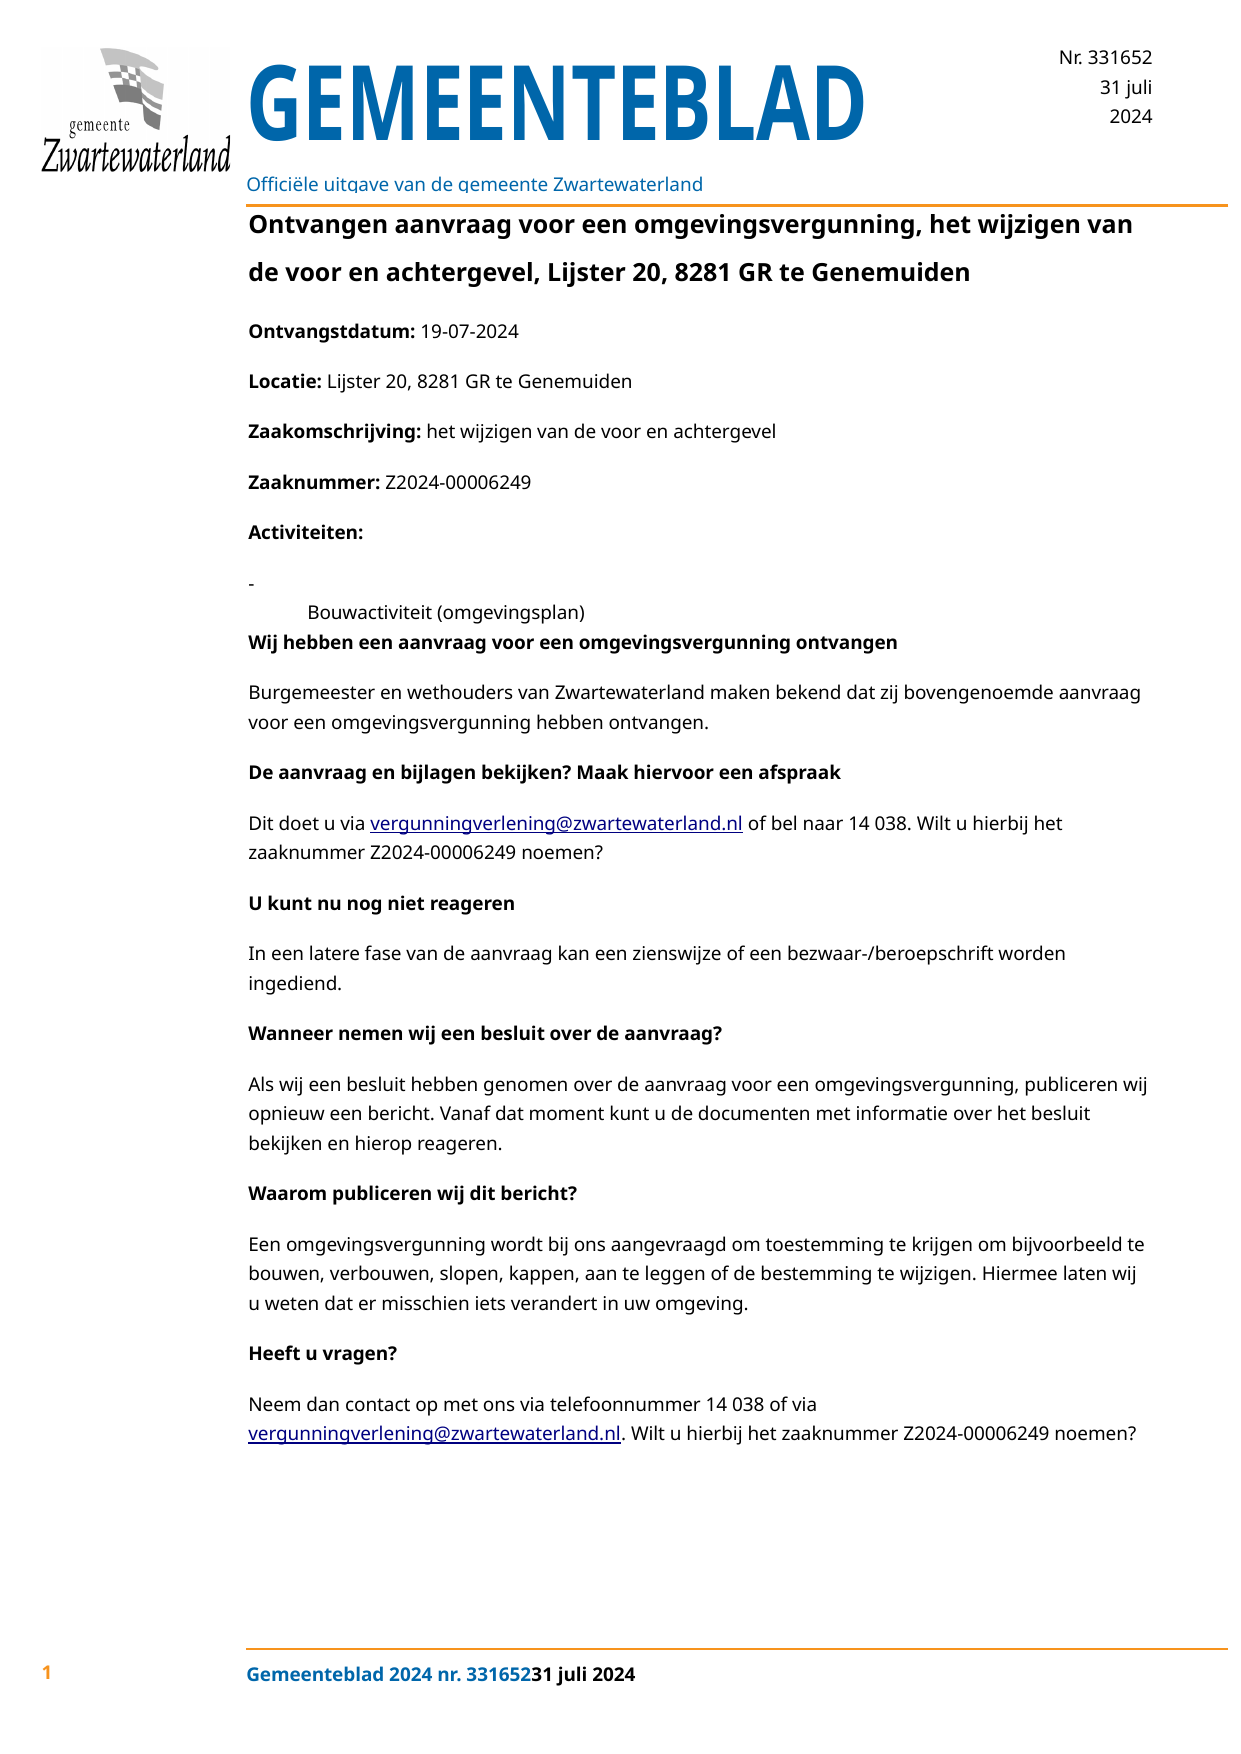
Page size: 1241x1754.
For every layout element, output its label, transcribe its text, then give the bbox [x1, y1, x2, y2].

text De aanvraag en bijlagen bekijken? Maak hiervoor een afspraak [248, 759, 1152, 785]
text Waarom publiceren wij dit bericht? [248, 1180, 1152, 1206]
text Locatie: Lijster 20, 8281 GR te Genemuiden [248, 368, 1152, 394]
text Heeft u vragen? [248, 1340, 1152, 1366]
text Als wij een besluit hebben genomen over de aanvraag voor een omgevingsvergunning, publiceren wij opnieuw een bericht. Vanaf dat moment kunt u de documenten met informatie over het besluit bekijken en hierop reageren. [248, 1071, 1152, 1156]
text U kunt nu nog niet reageren [248, 890, 1152, 916]
text Wanneer nemen wij een besluit over de aanvraag? [248, 1020, 1152, 1046]
text Een omgevingsvergunning wordt bij ons aangevraagd om toestemming te krijgen om bijvoorbeeld te bouwen, verbouwen, slopen, kappen, aan te leggen of de bestemming te wijzigen. Hiermee laten wij u weten dat er misschien iets verandert in uw omgeving. [248, 1231, 1152, 1316]
picture [41, 47, 231, 172]
text Dit doet u via vergunningverlening@zwartewaterland.nl of bel naar 14 038. Wilt u hierbij het zaaknummer Z2024-00006249 noemen? [248, 810, 1152, 865]
text Neem dan contact op met ons via telefoonnummer 14 038 of via vergunningverlening@zwartewaterland.nl. Wilt u hierbij het zaaknummer Z2024-00006249 noemen? [248, 1391, 1152, 1446]
text Wij hebben een aanvraag voor een omgevingsvergunning ontvangen [248, 629, 1152, 655]
text Zaakomschrijving: het wijzigen van de voor en achtergevel [248, 419, 1152, 444]
text Burgemeester en wethouders van Zwartewaterland maken bekend dat zij bovengenoemde aanvraag voor een omgevingsvergunning hebben ontvangen. [248, 679, 1152, 735]
list Bouwactiviteit (omgevingsplan) [248, 599, 1152, 625]
text Activiteiten: [248, 519, 1152, 545]
text In een latere fase van de aanvraag kan een zienswijze of een bezwaar-/beroepschrift worden ingediend. [248, 940, 1152, 996]
text Ontvangen aanvraag voor een omgevingsvergunning, het wijzigen van de voor en achtergevel, Lijster 20, 8281 GR te Genemuiden [248, 207, 1152, 288]
text Ontvangstdatum: 19-07-2024 [248, 318, 1152, 344]
text Zaaknummer: Z2024-00006249 [248, 469, 1152, 495]
